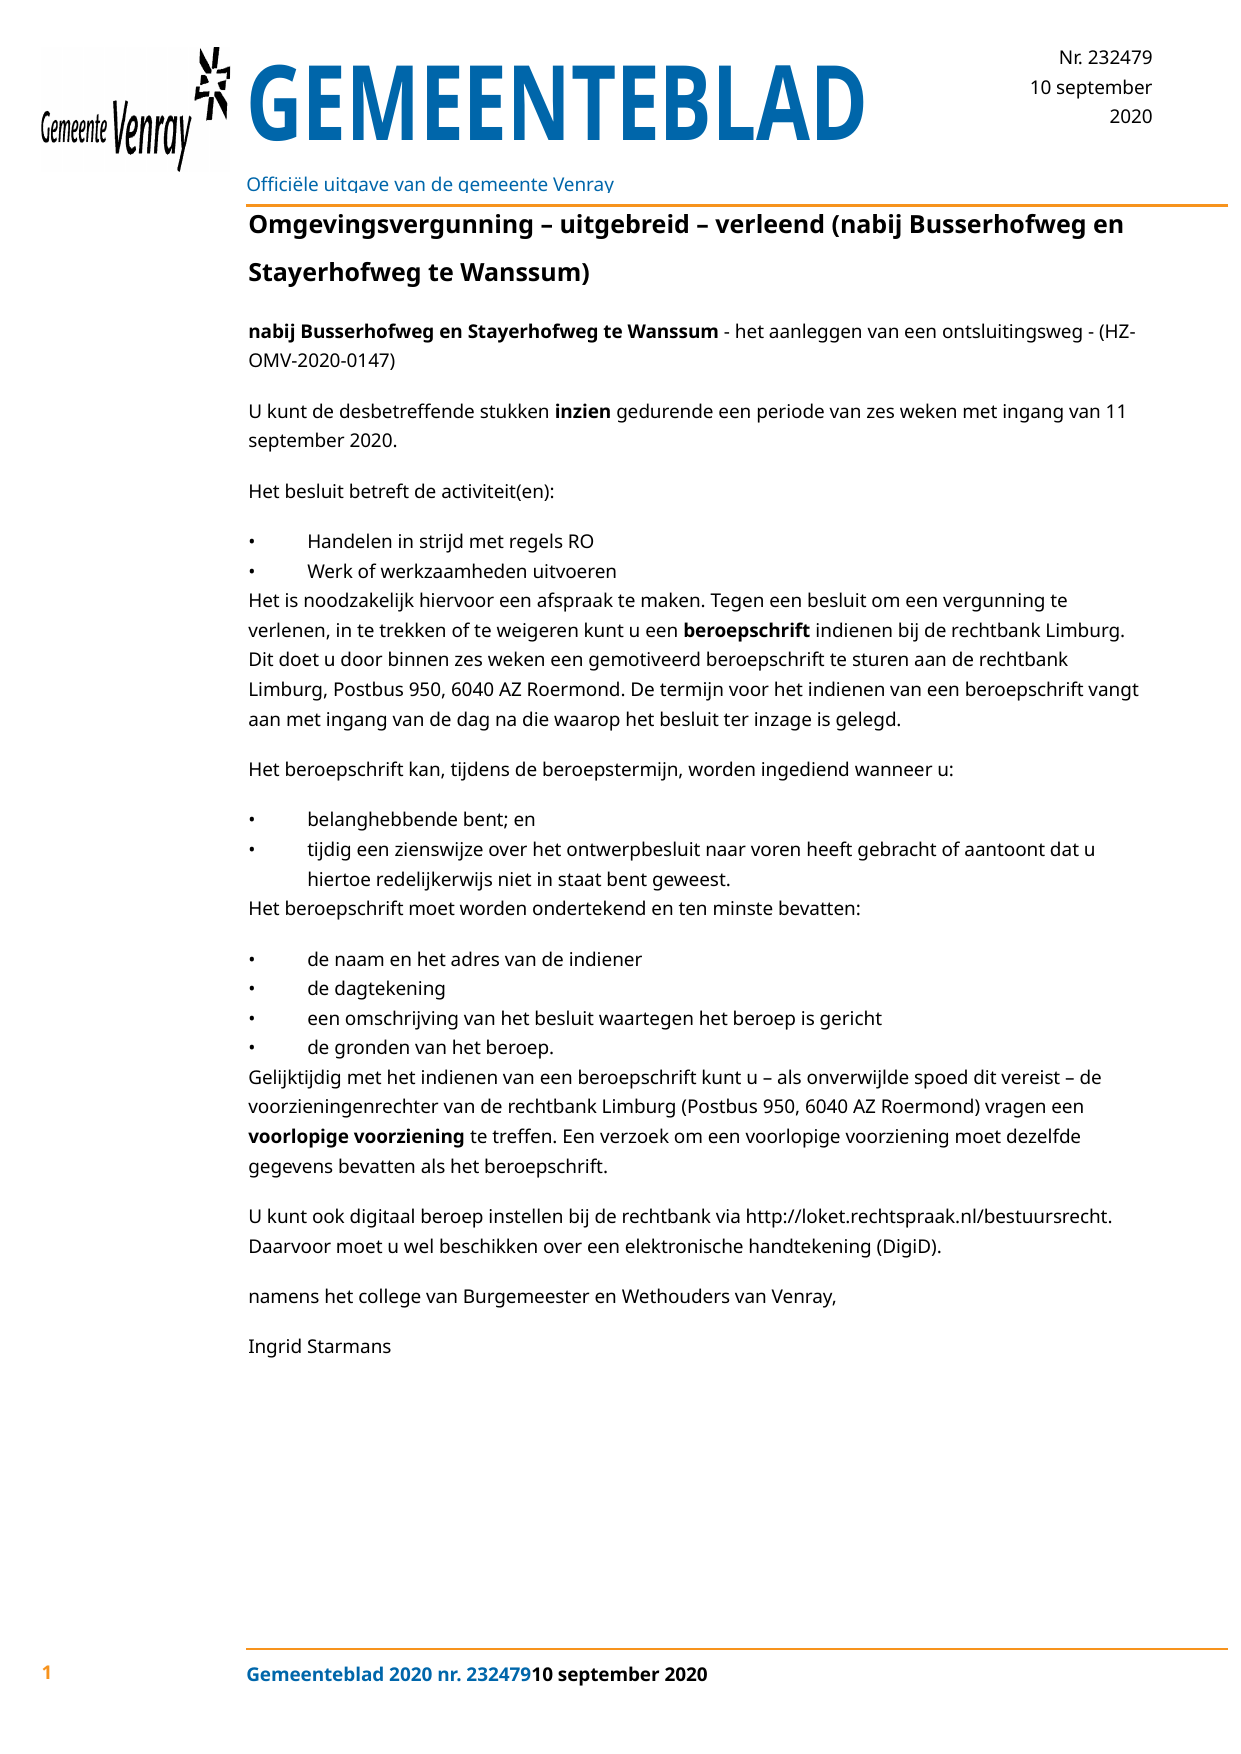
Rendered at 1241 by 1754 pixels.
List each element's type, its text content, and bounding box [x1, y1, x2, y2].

text nabij Busserhofweg en Stayerhofweg te Wanssum - het aanleggen van een ontsluitingsweg - (HZ-OMV-2020-0147) [248, 318, 1152, 373]
list Handelen in strijd met regels RO [248, 528, 1152, 554]
text Het is noodzakelijk hiervoor een afspraak te maken. Tegen een besluit om een vergunning te verlenen, in te trekken of te weigeren kunt u een beroepschrift indienen bij de rechtbank Limburg. Dit doet u door binnen zes weken een gemotiveerd beroepschrift te sturen aan de rechtbank Limburg, Postbus 950, 6040 AZ Roermond. De termijn voor het indienen van een beroepschrift vangt aan met ingang van de dag na die waarop het besluit ter inzage is gelegd. [248, 587, 1152, 732]
text Het beroepschrift kan, tijdens de beroepstermijn, worden ingediend wanneer u: [248, 756, 1152, 782]
list de gronden van het beroep. [248, 1034, 1152, 1060]
text U kunt de desbetreffende stukken inzien gedurende een periode van zes weken met ingang van 11 september 2020. [248, 398, 1152, 453]
list belanghebbende bent; en [248, 807, 1152, 832]
list de dagtekening [248, 975, 1152, 1001]
picture [41, 47, 231, 172]
list de naam en het adres van de indiener [248, 946, 1152, 972]
text U kunt ook digitaal beroep instellen bij de rechtbank via http://loket.rechtspraak.nl/bestuursrecht. Daarvoor moet u wel beschikken over een elektronische handtekening (DigiD). [248, 1203, 1152, 1259]
text Het besluit betreft de activiteit(en): [248, 478, 1152, 504]
text Het beroepschrift moet worden ondertekend en ten minste bevatten: [248, 895, 1152, 921]
text Gelijktijdig met het indienen van een beroepschrift kunt u – als onverwijlde spoed dit vereist – de voorzieningenrechter van de rechtbank Limburg (Postbus 950, 6040 AZ Roermond) vragen een voorlopige voorziening te treffen. Een verzoek om een voorlopige voorziening moet dezelfde gegevens bevatten als het beroepschrift. [248, 1064, 1152, 1179]
text Omgevingsvergunning – uitgebreid – verleend (nabij Busserhofweg en Stayerhofweg te Wanssum) [248, 207, 1152, 288]
list tijdig een zienswijze over het ontwerpbesluit naar voren heeft gebracht of aantoont dat u hiertoe redelijkerwijs niet in staat bent geweest. [248, 836, 1152, 892]
text Ingrid Starmans [248, 1334, 1152, 1359]
text namens het college van Burgemeester en Wethouders van Venray, [248, 1283, 1152, 1309]
list een omschrijving van het besluit waartegen het beroep is gericht [248, 1005, 1152, 1031]
list Werk of werkzaamheden uitvoeren [248, 558, 1152, 584]
